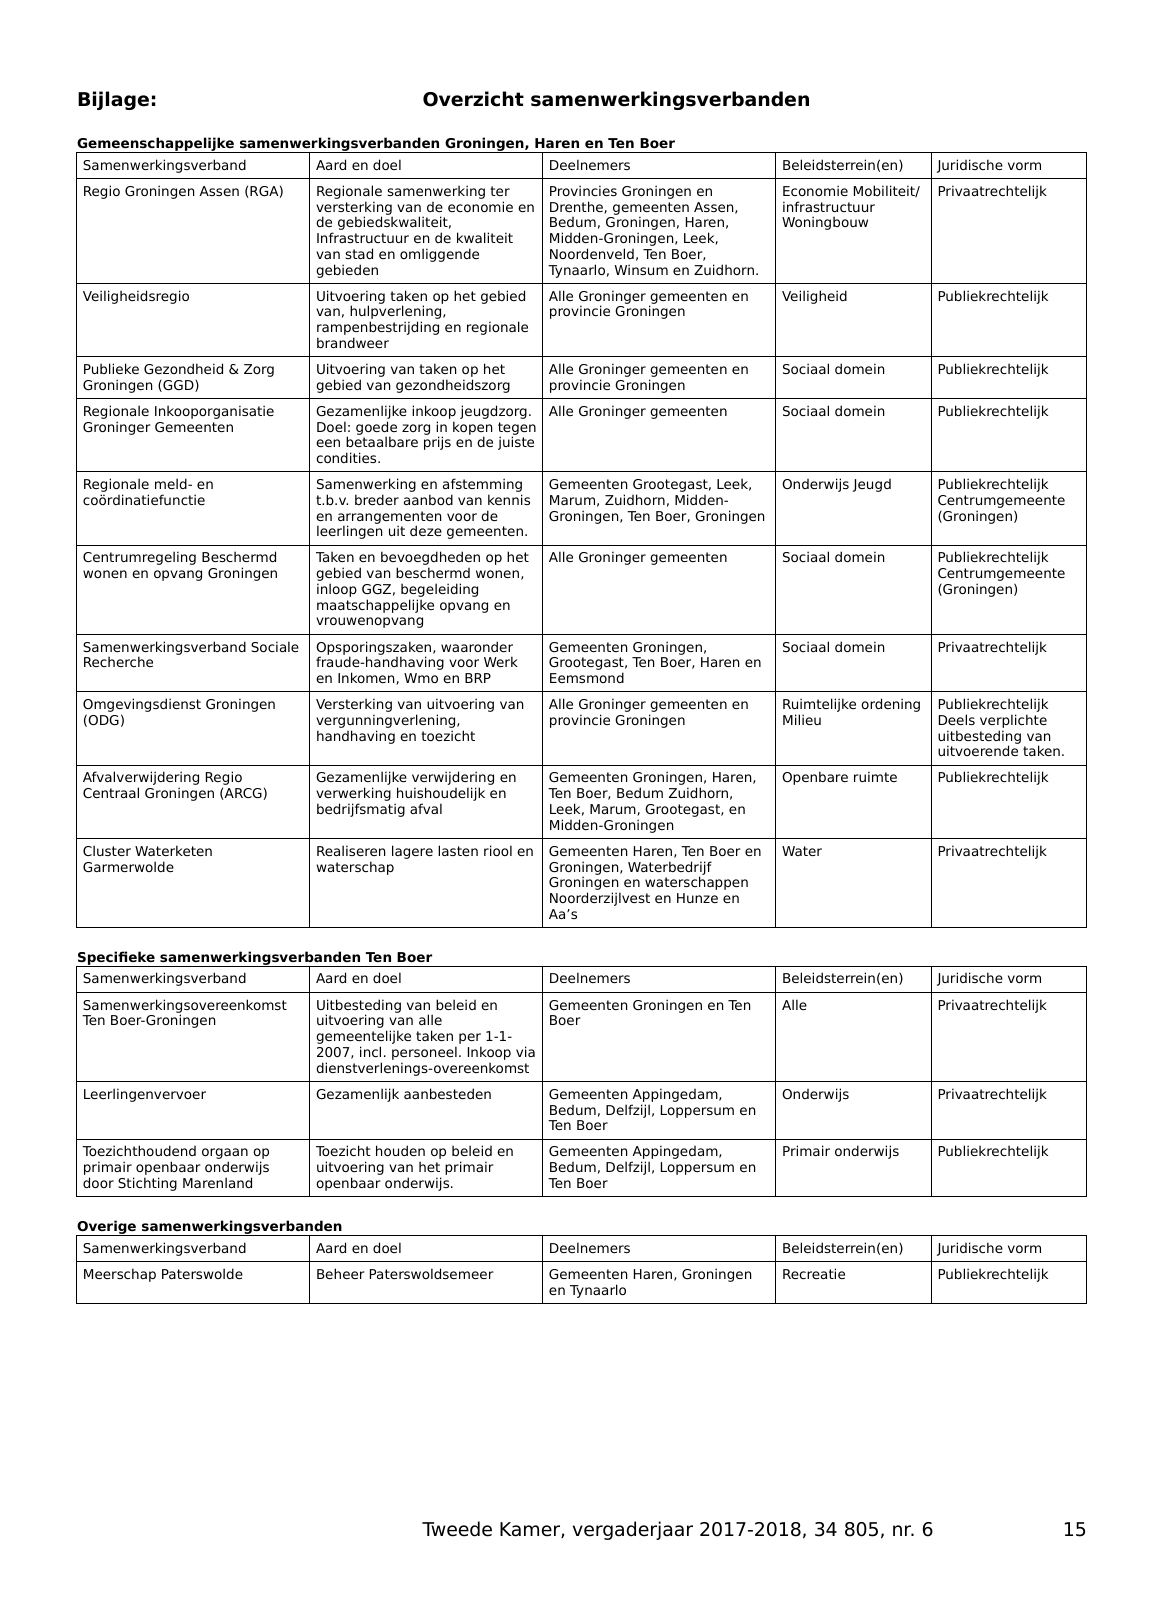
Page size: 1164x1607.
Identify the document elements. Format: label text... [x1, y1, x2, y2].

table_cell Samenwerkingsverband [77, 1236, 309, 1261]
table_cell Provincies Groningen en Drenthe, gemeenten Assen, Bedum, Groningen, Haren, Midden-Groningen, Leek, Noordenveld, Ten Boer, Tynaarlo, Winsum en Zuidhorn. [543, 179, 775, 283]
table_cell Gezamenlijk aanbesteden [310, 1082, 542, 1138]
table_cell Gemeenten Groningen, Haren, Ten Boer, Bedum Zuidhorn, Leek, Marum, Grootegast, en Midden-Groningen [543, 766, 775, 838]
table_cell Gemeenten Appingedam, Bedum, Delfzijl, Loppersum en Ten Boer [543, 1140, 775, 1196]
table_cell Gemeenten Groningen en Ten Boer [543, 993, 775, 1081]
table_cell Opsporingszaken, waaronder fraude-handhaving voor Werk en Inkomen, Wmo en BRP [310, 635, 542, 691]
table_cell Alle Groninger gemeenten en provincie Groningen [543, 284, 775, 356]
table_cell Privaatrechtelijk [932, 839, 1086, 927]
table_cell Deelnemers [543, 1236, 775, 1261]
table_cell Publiekrechtelijk Centrumgemeente (Groningen) [932, 546, 1086, 634]
table_cell Taken en bevoegdheden op het gebied van beschermd wonen, inloop GGZ, begeleiding maatschappelijke opvang en vrouwenopvang [310, 546, 542, 634]
table_cell Publiekrechtelijk [932, 284, 1086, 356]
subtitle Bijlage: Overzicht samenwerkingsverbanden [77, 89, 1087, 111]
table_cell Leerlingenvervoer [77, 1082, 309, 1138]
table_cell Beleidsterrein(en) [776, 967, 931, 992]
table_cell Gemeenten Appingedam, Bedum, Delfzijl, Loppersum en Ten Boer [543, 1082, 775, 1138]
table_cell Samenwerkingsverband [77, 153, 309, 178]
table_cell Sociaal domein [776, 357, 931, 398]
table_cell Ruimtelijke ordening Milieu [776, 692, 931, 764]
table_cell Onderwijs Jeugd [776, 472, 931, 544]
table_cell Privaatrechtelijk [932, 1082, 1086, 1138]
table_cell Beheer Paterswoldsemeer [310, 1262, 542, 1303]
table_cell Publieke Gezondheid & Zorg Groningen (GGD) [77, 357, 309, 398]
table_cell Publiekrechtelijk [932, 399, 1086, 471]
table_cell Juridische vorm [932, 153, 1086, 178]
table_cell Aard en doel [310, 153, 542, 178]
table_cell Deelnemers [543, 153, 775, 178]
table_cell Uitvoering taken op het gebied van, hulpverlening, rampenbestrijding en regionale brandweer [310, 284, 542, 356]
table_cell Economie Mobiliteit/ infrastructuur Woningbouw [776, 179, 931, 283]
table_cell Alle Groninger gemeenten en provincie Groningen [543, 692, 775, 764]
table_cell Gemeenten Haren, Groningen en Tynaarlo [543, 1262, 775, 1303]
table_cell Openbare ruimte [776, 766, 931, 838]
table_cell Water [776, 839, 931, 927]
table_cell Aard en doel [310, 967, 542, 992]
table_cell Publiekrechtelijk [932, 766, 1086, 838]
table_cell Sociaal domein [776, 399, 931, 471]
table_cell Realiseren lagere lasten riool en waterschap [310, 839, 542, 927]
table_cell Gezamenlijke verwijdering en verwerking huishoudelijk en bedrijfsmatig afval [310, 766, 542, 838]
table_header Overige samenwerkingsverbanden [77, 1219, 1087, 1235]
table_cell Beleidsterrein(en) [776, 1236, 931, 1261]
table_cell Uitbesteding van beleid en uitvoering van alle gemeentelijke taken per 1-1-2007, incl. personeel. Inkoop via dienstverlenings-overeenkomst [310, 993, 542, 1081]
table_cell Gemeenten Grootegast, Leek, Marum, Zuidhorn, Midden-Groningen, Ten Boer, Groningen [543, 472, 775, 544]
table_cell Privaatrechtelijk [932, 179, 1086, 283]
table_cell Alle Groninger gemeenten [543, 399, 775, 471]
table_cell Regio Groningen Assen (RGA) [77, 179, 309, 283]
table_cell Regionale samenwerking ter versterking van de economie en de gebiedskwaliteit, Infrastructuur en de kwaliteit van stad en omliggende gebieden [310, 179, 542, 283]
table_cell Privaatrechtelijk [932, 993, 1086, 1081]
table_cell Afvalverwijdering Regio Centraal Groningen (ARCG) [77, 766, 309, 838]
table_cell Sociaal domein [776, 635, 931, 691]
table_header Gemeenschappelijke samenwerkingsverbanden Groningen, Haren en Ten Boer [77, 136, 1087, 152]
table_cell Alle Groninger gemeenten en provincie Groningen [543, 357, 775, 398]
table_cell Meerschap Paterswolde [77, 1262, 309, 1303]
table_cell Primair onderwijs [776, 1140, 931, 1196]
table_cell Alle [776, 993, 931, 1081]
table_cell Publiekrechtelijk Centrumgemeente (Groningen) [932, 472, 1086, 544]
table_cell Regionale meld- en coördinatiefunctie [77, 472, 309, 544]
table_header Specifieke samenwerkingsverbanden Ten Boer [77, 950, 1087, 966]
table_cell Publiekrechtelijk [932, 1262, 1086, 1303]
table_cell Cluster Waterketen Garmerwolde [77, 839, 309, 927]
table_cell Deelnemers [543, 967, 775, 992]
table_cell Alle Groninger gemeenten [543, 546, 775, 634]
table_cell Samenwerkingsverband Sociale Recherche [77, 635, 309, 691]
table_cell Regionale Inkooporganisatie Groninger Gemeenten [77, 399, 309, 471]
table_cell Publiekrechtelijk Deels verplichte uitbesteding van uitvoerende taken. [932, 692, 1086, 764]
table_cell Aard en doel [310, 1236, 542, 1261]
table_cell Versterking van uitvoering van vergunningverlening, handhaving en toezicht [310, 692, 542, 764]
table_cell Juridische vorm [932, 1236, 1086, 1261]
table_cell Publiekrechtelijk [932, 1140, 1086, 1196]
table_cell Privaatrechtelijk [932, 635, 1086, 691]
table_cell Samenwerking en afstemming t.b.v. breder aanbod van kennis en arrangementen voor de leerlingen uit deze gemeenten. [310, 472, 542, 544]
table_cell Veiligheid [776, 284, 931, 356]
table_cell Toezichthoudend orgaan op primair openbaar onderwijs door Stichting Marenland [77, 1140, 309, 1196]
table_cell Gezamenlijke inkoop jeugdzorg. Doel: goede zorg in kopen tegen een betaalbare prijs en de juiste condities. [310, 399, 542, 471]
table_cell Onderwijs [776, 1082, 931, 1138]
table_cell Toezicht houden op beleid en uitvoering van het primair openbaar onderwijs. [310, 1140, 542, 1196]
table_cell Juridische vorm [932, 967, 1086, 992]
table_cell Samenwerkingsverband [77, 967, 309, 992]
table_cell Gemeenten Haren, Ten Boer en Groningen, Waterbedrijf Groningen en waterschappen Noorderzijlvest en Hunze en Aa’s [543, 839, 775, 927]
table_cell Recreatie [776, 1262, 931, 1303]
table_cell Gemeenten Groningen, Grootegast, Ten Boer, Haren en Eemsmond [543, 635, 775, 691]
table_cell Omgevingsdienst Groningen (ODG) [77, 692, 309, 764]
table_cell Beleidsterrein(en) [776, 153, 931, 178]
table_cell Centrumregeling Beschermd wonen en opvang Groningen [77, 546, 309, 634]
table_cell Sociaal domein [776, 546, 931, 634]
table_cell Publiekrechtelijk [932, 357, 1086, 398]
table_cell Veiligheidsregio [77, 284, 309, 356]
table_cell Uitvoering van taken op het gebied van gezondheidszorg [310, 357, 542, 398]
table_cell Samenwerkingsovereenkomst Ten Boer-Groningen [77, 993, 309, 1081]
